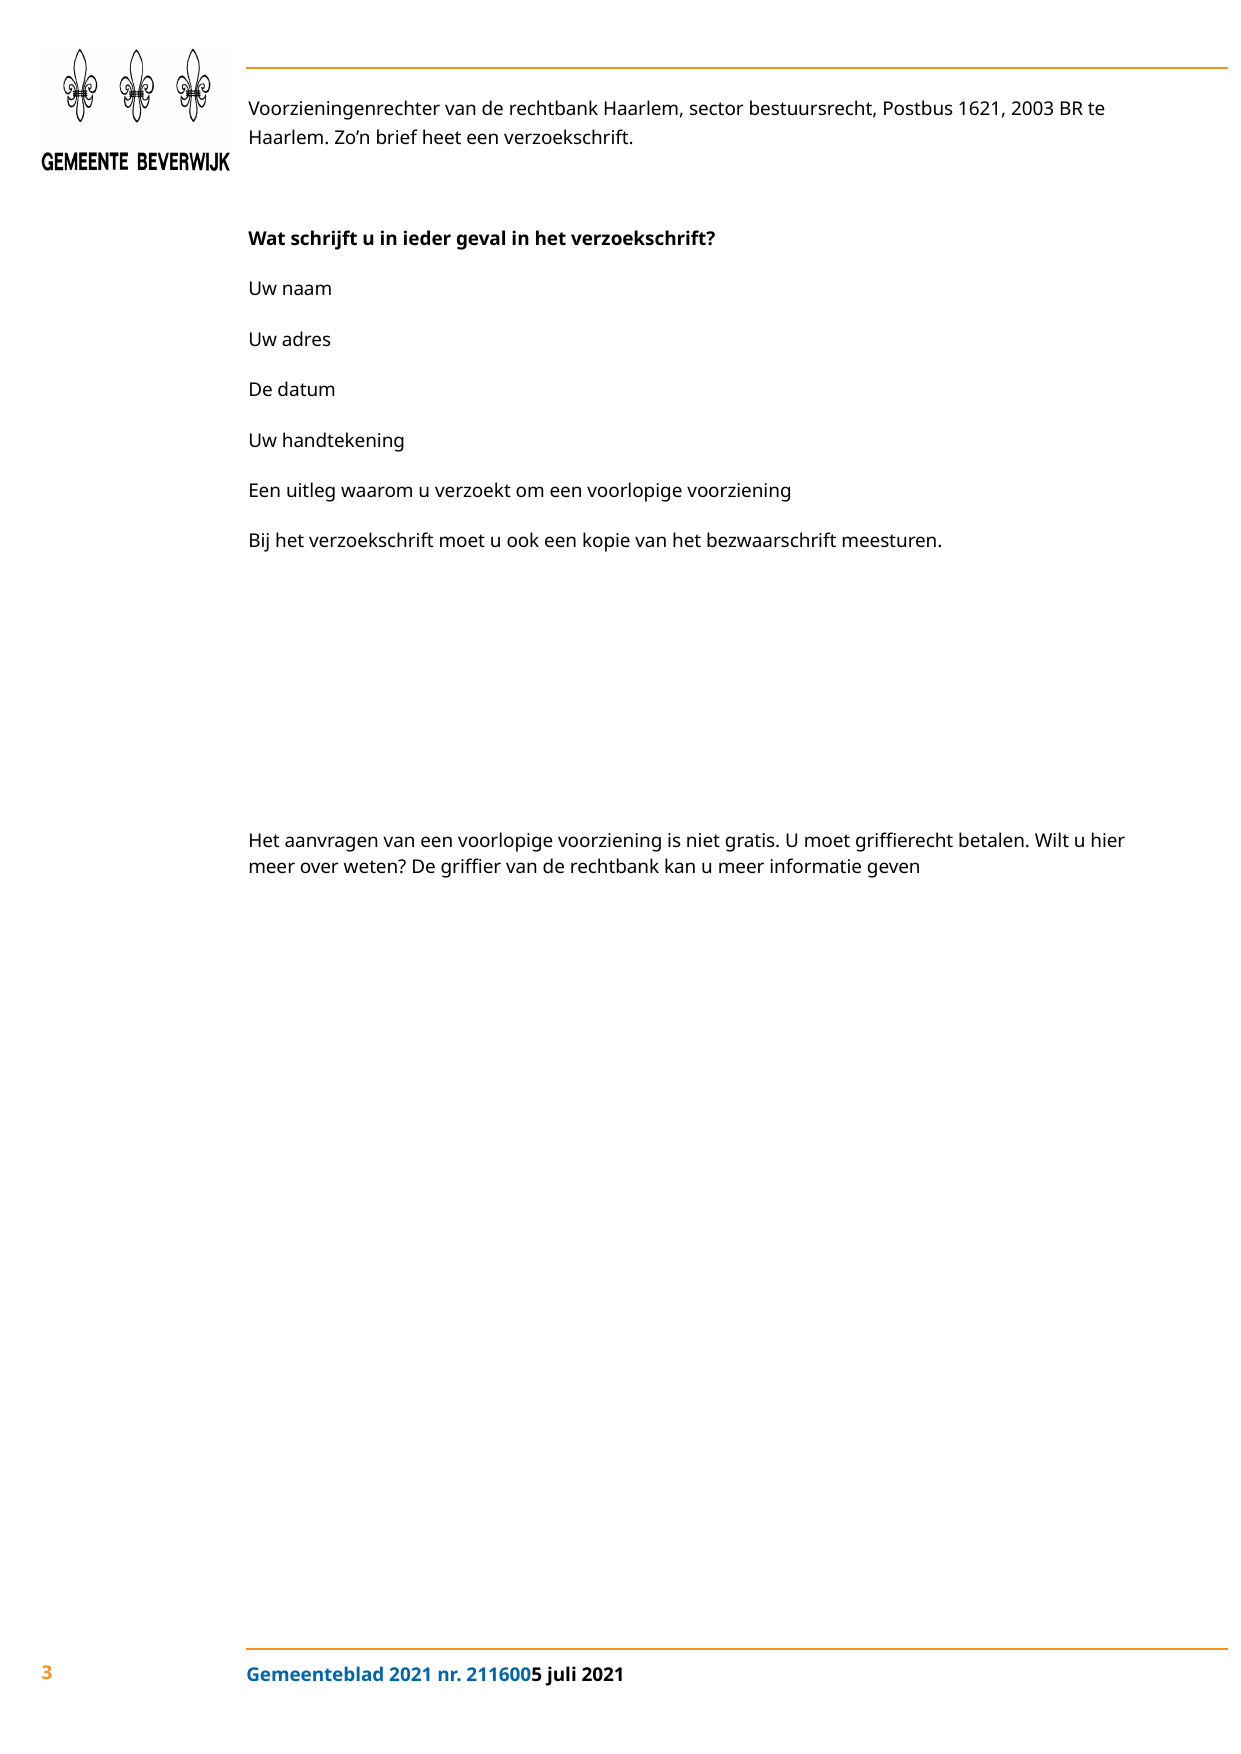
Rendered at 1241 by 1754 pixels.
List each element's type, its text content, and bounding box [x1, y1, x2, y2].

text Uw adres [248, 326, 1152, 352]
text Een uitleg waarom u verzoekt om een voorlopige voorziening [248, 477, 1152, 503]
text Het aanvragen van een voorlopige voorziening is niet gratis. U moet griffierecht betalen. Wilt u hier meer over weten? De griffier van de rechtbank kan u meer informatie geven [248, 828, 1152, 879]
text Wat schrijft u in ieder geval in het verzoekschrift? [248, 225, 1152, 251]
text Voorzieningenrechter van de rechtbank Haarlem, sector bestuursrecht, Postbus 1621, 2003 BR te Haarlem. Zo’n brief heet een verzoekschrift. [248, 95, 1152, 150]
text Bij het verzoekschrift moet u ook een kopie van het bezwaarschrift meesturen. [248, 528, 1152, 553]
text Uw naam [248, 276, 1152, 301]
picture [41, 47, 231, 172]
text De datum [248, 376, 1152, 402]
text Uw handtekening [248, 427, 1152, 453]
